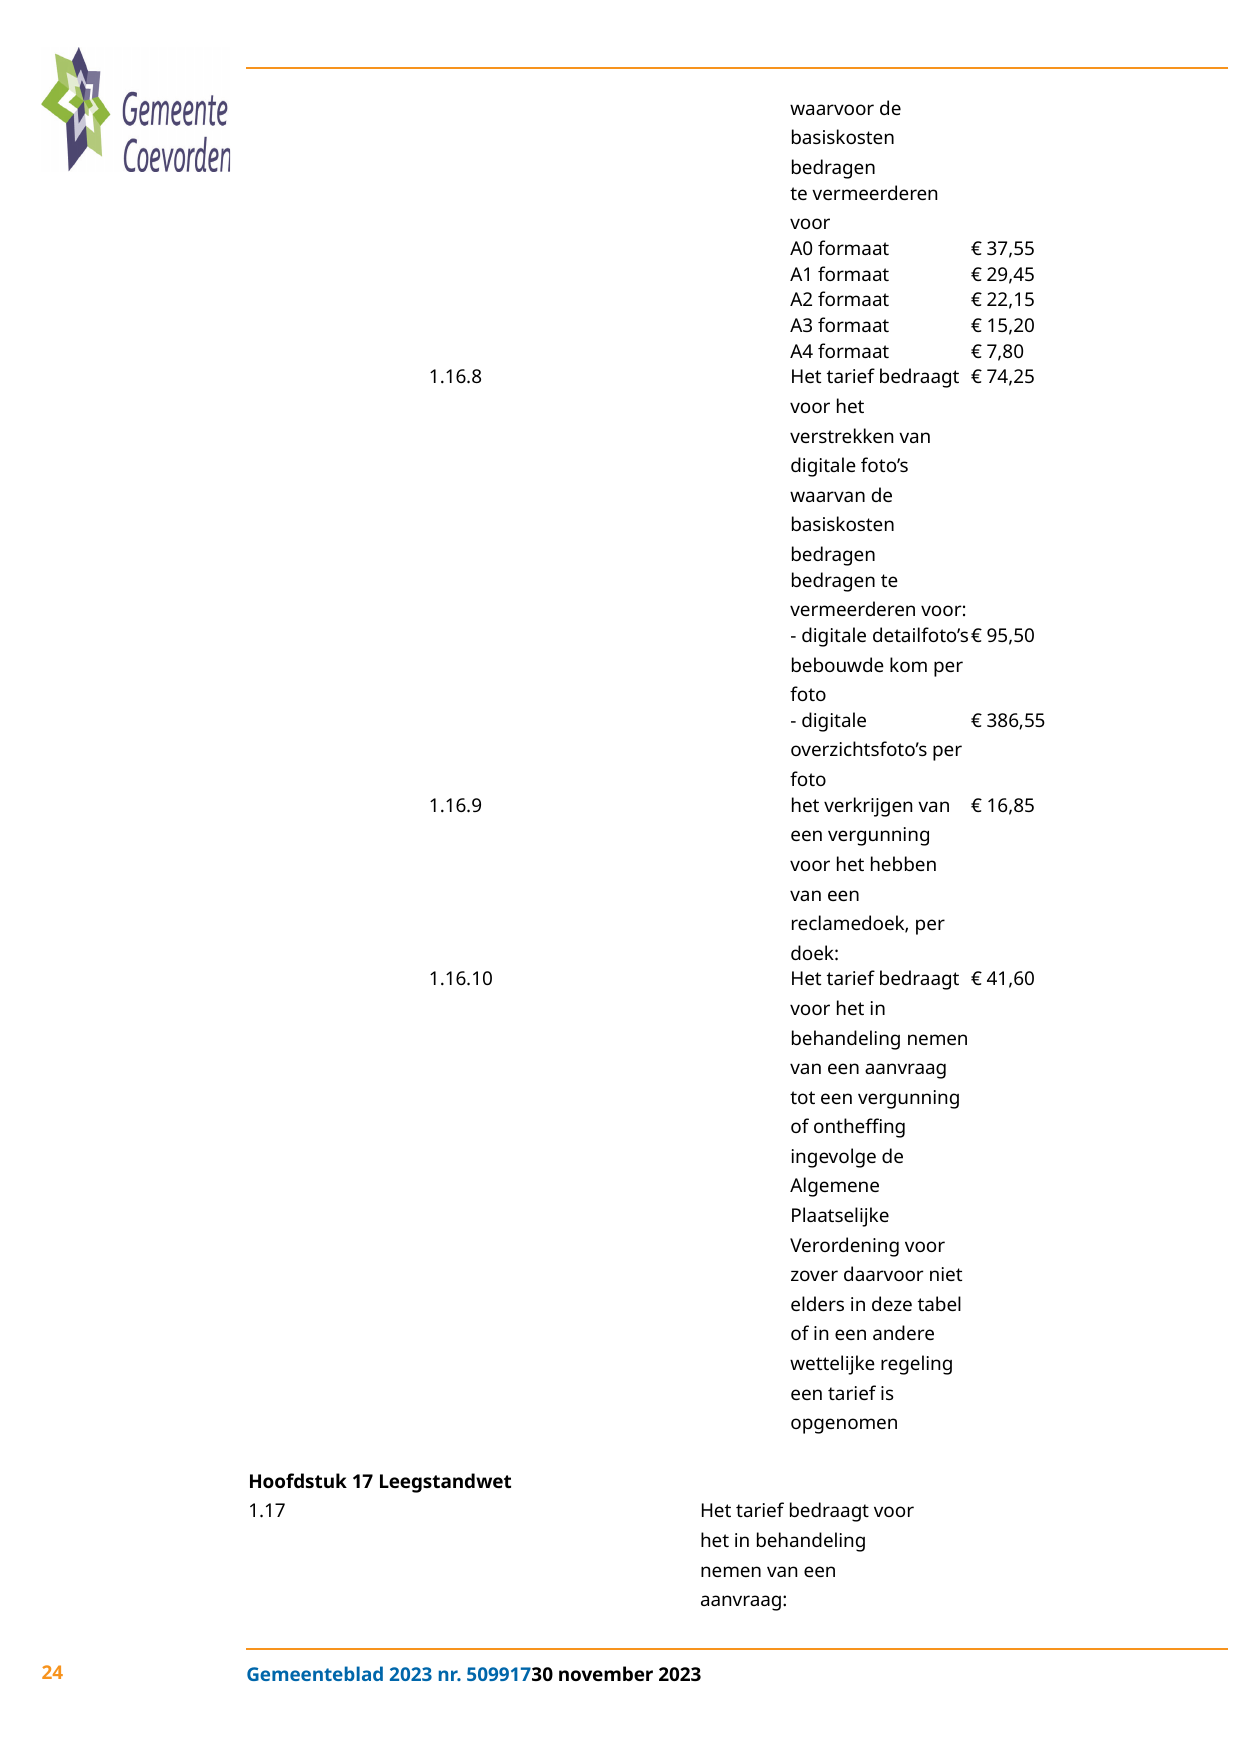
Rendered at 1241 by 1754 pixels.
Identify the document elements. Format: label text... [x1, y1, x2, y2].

table_cell [248, 312, 429, 338]
table_cell - digitale detailfoto’s bebouwde kom per foto [790, 622, 971, 707]
table_cell [248, 286, 429, 312]
table_cell € 37,55 [971, 235, 1152, 261]
table_cell [248, 792, 429, 966]
table_cell [248, 180, 429, 235]
table_cell [429, 180, 609, 235]
table_cell € 7,80 [971, 338, 1152, 364]
table_cell [248, 235, 429, 261]
table_cell [971, 180, 1152, 235]
table_cell A0 formaat [790, 235, 971, 261]
table_cell [248, 95, 429, 180]
table_cell [248, 261, 429, 286]
table_cell - digitale overzichtsfoto’s per foto [790, 707, 971, 792]
picture [41, 47, 231, 172]
table_cell [429, 95, 609, 180]
table_cell [609, 180, 790, 235]
table_cell [248, 707, 429, 792]
table_cell [248, 567, 429, 622]
text Hoofdstuk 17 Leegstandwet [248, 1468, 1152, 1494]
table_cell [429, 338, 609, 364]
table_cell € 29,45 [971, 261, 1152, 286]
table_cell [609, 567, 790, 622]
table_cell € 15,20 [971, 312, 1152, 338]
table_cell [971, 567, 1152, 622]
table_cell € 386,55 [971, 707, 1152, 792]
table_cell [609, 707, 790, 792]
table_cell [429, 235, 609, 261]
table_cell A2 formaat [790, 286, 971, 312]
table_cell [609, 966, 790, 1435]
table_cell A1 formaat [790, 261, 971, 286]
table_cell [429, 567, 609, 622]
table_header 1.17 [248, 1498, 474, 1612]
table_cell A3 formaat [790, 312, 971, 338]
table_header Het tarief bedraagt voor het in behandeling nemen van een aanvraag: [700, 1498, 926, 1612]
table_cell 1.16.8 [429, 364, 609, 567]
table_cell 1.16.9 [429, 792, 609, 966]
table_cell [429, 622, 609, 707]
table_cell [248, 966, 429, 1435]
table_cell [609, 95, 790, 180]
table_cell [248, 622, 429, 707]
table_cell € 74,25 [971, 364, 1152, 567]
table_cell € 41,60 [971, 966, 1152, 1435]
table_cell het verkrijgen van een vergunning voor het hebben van een reclamedoek, per doek: [790, 792, 971, 966]
table_cell A4 formaat [790, 338, 971, 364]
table_cell [248, 364, 429, 567]
table_header [926, 1498, 1152, 1612]
table_cell waarvoor de basiskosten bedragen [790, 95, 971, 180]
table_cell [609, 312, 790, 338]
table_cell [609, 364, 790, 567]
table_cell [609, 235, 790, 261]
table_cell [429, 312, 609, 338]
table_cell € 22,15 [971, 286, 1152, 312]
table_cell Het tarief bedraagt voor het verstrekken van digitale foto’s waarvan de basiskosten bedragen [790, 364, 971, 567]
table_cell [609, 338, 790, 364]
table_cell [248, 338, 429, 364]
table_cell [609, 792, 790, 966]
table_cell € 95,50 [971, 622, 1152, 707]
table_header [474, 1498, 700, 1612]
table_cell [971, 95, 1152, 180]
table_cell [609, 286, 790, 312]
table_cell € 16,85 [971, 792, 1152, 966]
table_cell [429, 286, 609, 312]
table_cell bedragen te vermeerderen voor: [790, 567, 971, 622]
table_cell 1.16.10 [429, 966, 609, 1435]
table_cell [609, 622, 790, 707]
table_cell [429, 707, 609, 792]
table_cell Het tarief bedraagt voor het in behandeling nemen van een aanvraag tot een vergunning of ontheffing ingevolge de Algemene Plaatselijke Verordening voor zover daarvoor niet elders in deze tabel of in een andere wettelijke regeling een tarief is opgenomen [790, 966, 971, 1435]
table_cell te vermeerderen voor [790, 180, 971, 235]
table_cell [429, 261, 609, 286]
table_cell [609, 261, 790, 286]
